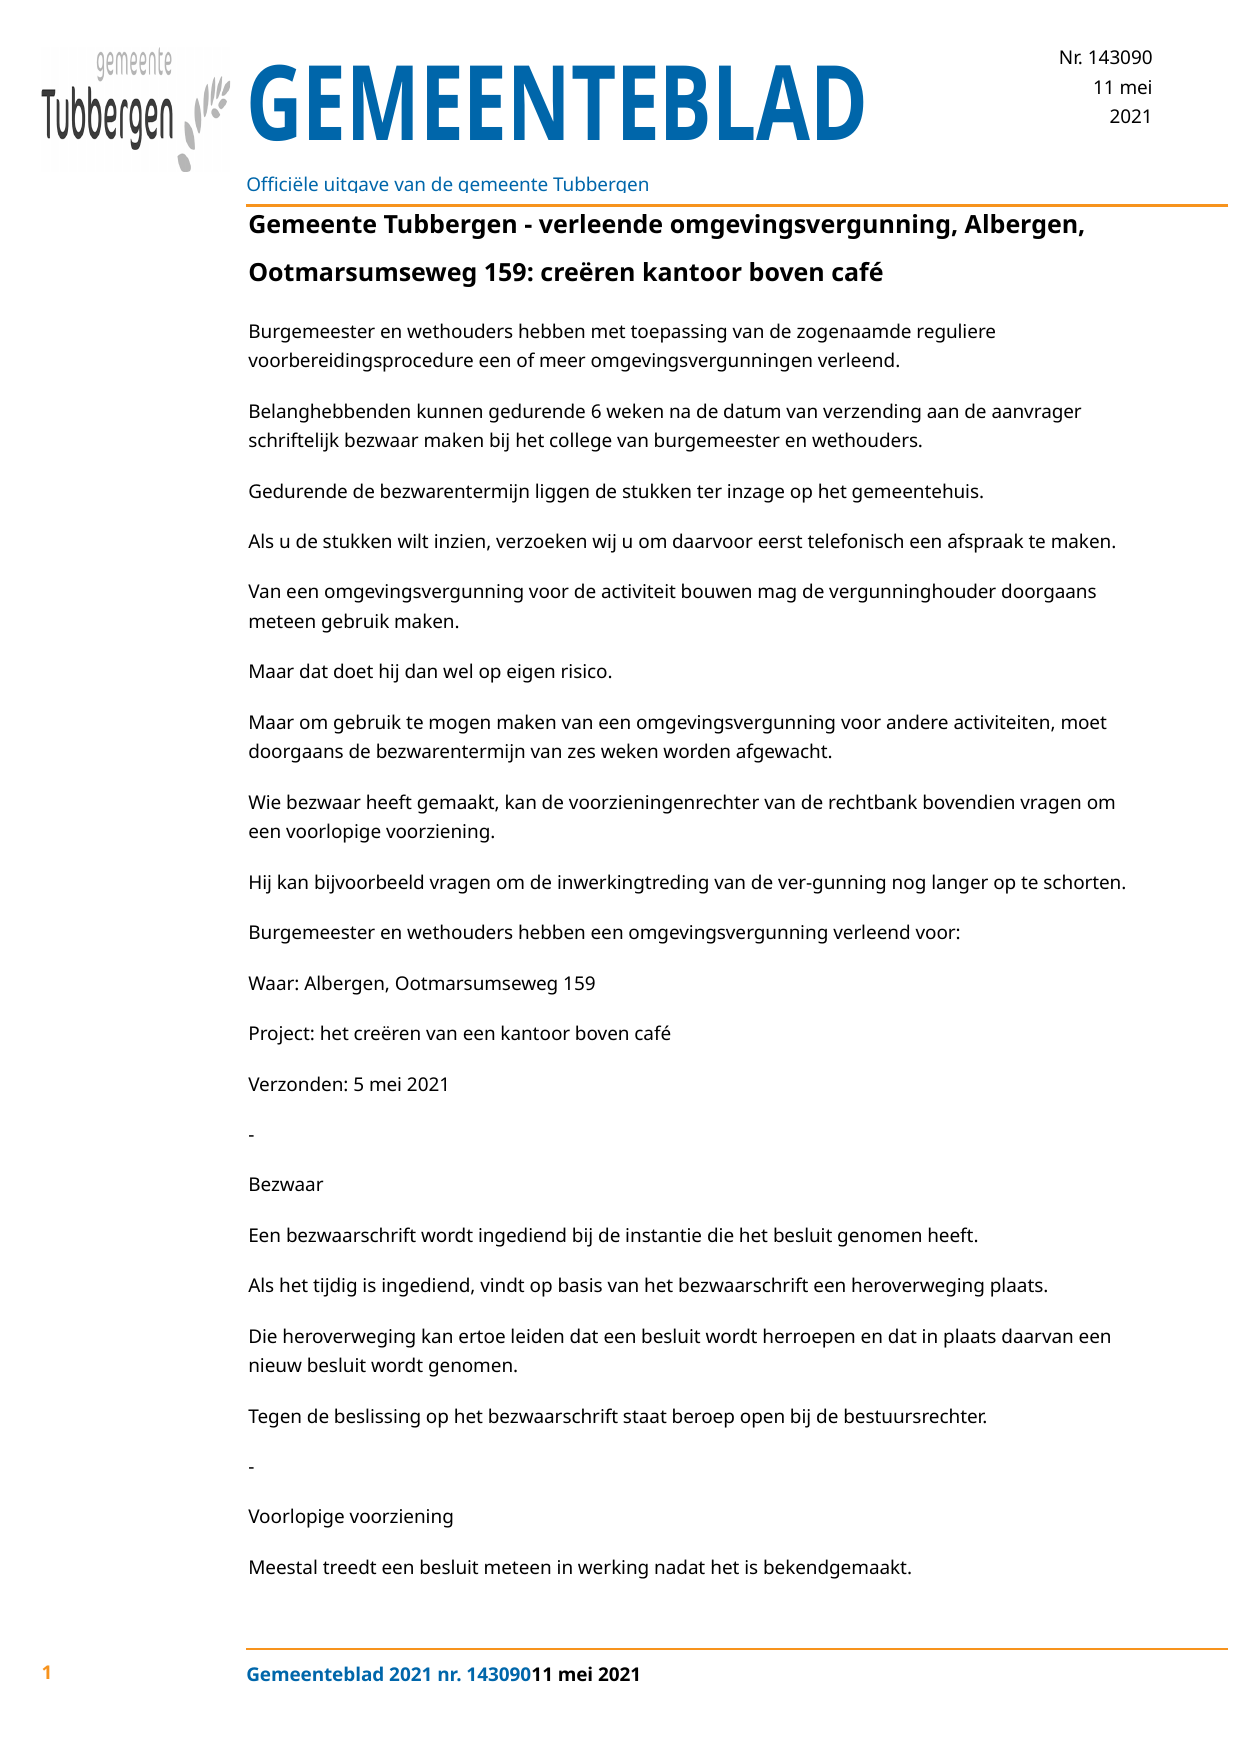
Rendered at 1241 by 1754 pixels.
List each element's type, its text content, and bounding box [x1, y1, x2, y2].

text Gemeente Tubbergen - verleende omgevingsvergunning, Albergen, Ootmarsumseweg 159: creëren kantoor boven café [248, 207, 1152, 288]
text Maar om gebruik te mogen maken van een omgevingsvergunning voor andere activiteiten, moet doorgaans de bezwarentermijn van zes weken worden afgewacht. [248, 709, 1152, 764]
text Van een omgevingsvergunning voor de activiteit bouwen mag de vergunninghouder doorgaans meteen gebruik maken. [248, 579, 1152, 634]
text Voorlopige voorziening [248, 1504, 1152, 1529]
text - [248, 1121, 1152, 1147]
text Als het tijdig is ingediend, vindt op basis van het bezwaarschrift een heroverweging plaats. [248, 1272, 1152, 1298]
text Wie bezwaar heeft gemaakt, kan de voorzieningenrechter van de rechtbank bovendien vragen om een voorlopige voorziening. [248, 789, 1152, 844]
text Project: het creëren van een kantoor boven café [248, 1020, 1152, 1046]
text - [248, 1453, 1152, 1479]
text Hij kan bijvoorbeeld vragen om de inwerkingtreding van de ver-gunning nog langer op te schorten. [248, 869, 1152, 895]
text Een bezwaarschrift wordt ingediend bij de instantie die het besluit genomen heeft. [248, 1222, 1152, 1248]
text Tegen de beslissing op het bezwaarschrift staat beroep open bij de bestuursrechter. [248, 1403, 1152, 1429]
text Die heroverweging kan ertoe leiden dat een besluit wordt herroepen en dat in plaats daarvan een nieuw besluit wordt genomen. [248, 1323, 1152, 1378]
text Bezwaar [248, 1172, 1152, 1197]
text Verzonden: 5 mei 2021 [248, 1071, 1152, 1097]
text Belanghebbenden kunnen gedurende 6 weken na de datum van verzending aan de aanvrager schriftelijk bezwaar maken bij het college van burgemeester en wethouders. [248, 398, 1152, 453]
text Maar dat doet hij dan wel op eigen risico. [248, 659, 1152, 684]
text Burgemeester en wethouders hebben een omgevingsvergunning verleend voor: [248, 919, 1152, 945]
text Meestal treedt een besluit meteen in werking nadat het is bekendgemaakt. [248, 1554, 1152, 1580]
text Als u de stukken wilt inzien, verzoeken wij u om daarvoor eerst telefonisch een afspraak te maken. [248, 528, 1152, 554]
text Waar: Albergen, Ootmarsumseweg 159 [248, 970, 1152, 996]
text Burgemeester en wethouders hebben met toepassing van de zogenaamde reguliere voorbereidingsprocedure een of meer omgevingsvergunningen verleend. [248, 318, 1152, 373]
text Gedurende de bezwarentermijn liggen de stukken ter inzage op het gemeentehuis. [248, 478, 1152, 504]
picture [41, 47, 231, 172]
